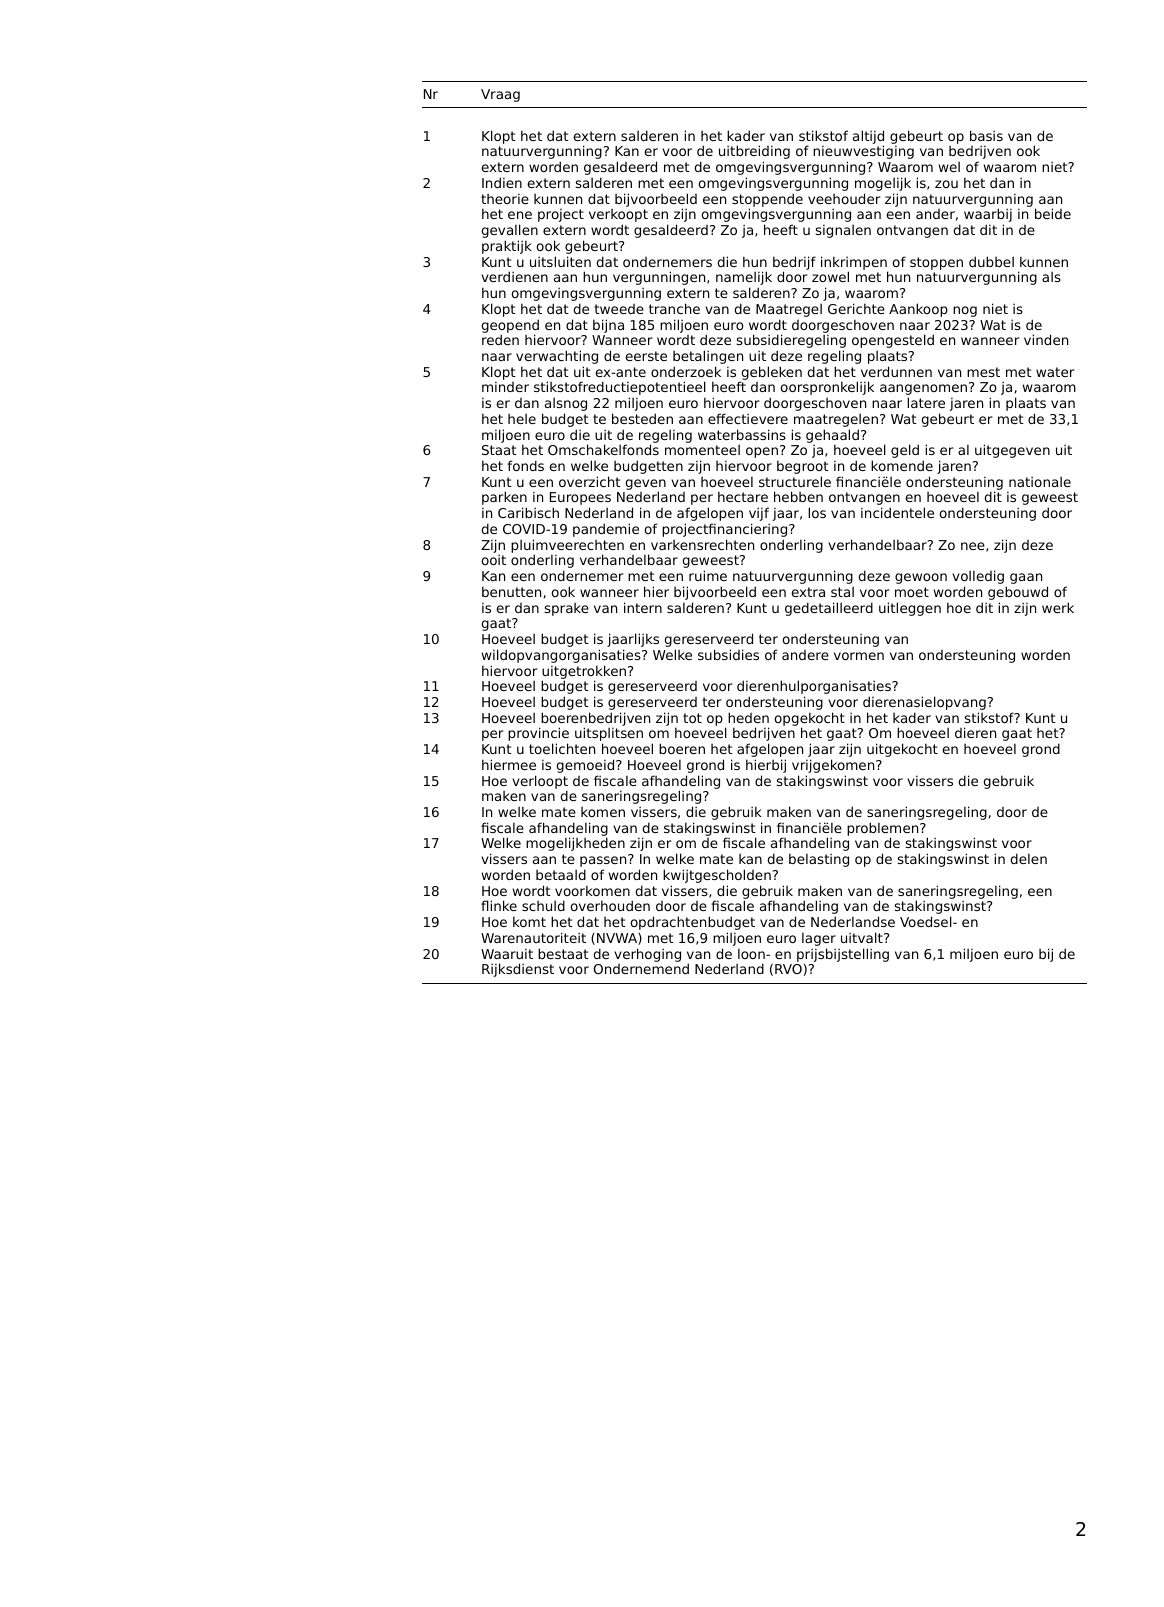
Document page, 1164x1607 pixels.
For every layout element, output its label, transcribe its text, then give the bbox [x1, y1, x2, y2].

table_cell 14 [422, 742, 475, 773]
table_cell [422, 108, 475, 128]
table_cell Hoeveel boerenbedrijven zijn tot op heden opgekocht in het kader van stikstof? Kunt u per provincie uitsplitsen om hoeveel bedrijven het gaat? Om hoeveel dieren gaat het? [475, 711, 1087, 742]
table_cell 8 [422, 538, 475, 569]
table_cell Hoe wordt voorkomen dat vissers, die gebruik maken van de saneringsregeling, een flinke schuld overhouden door de fiscale afhandeling van de stakingswinst? [475, 884, 1087, 915]
table_cell 15 [422, 774, 475, 805]
table_cell 6 [422, 443, 475, 474]
table_cell 9 [422, 569, 475, 632]
table_cell 19 [422, 915, 475, 946]
table_cell Kunt u een overzicht geven van hoeveel structurele financiële ondersteuning nationale parken in Europees Nederland per hectare hebben ontvangen en hoeveel dit is geweest in Caribisch Nederland in de afgelopen vijf jaar, los van incidentele ondersteuning door de COVID-19 pandemie of projectfinanciering? [475, 475, 1087, 537]
table_cell Zijn pluimveerechten en varkensrechten onderling verhandelbaar? Zo nee, zijn deze ooit onderling verhandelbaar geweest? [475, 538, 1087, 569]
table_header Nr [422, 82, 475, 107]
table_cell Kan een ondernemer met een ruime natuurvergunning deze gewoon volledig gaan benutten, ook wanneer hier bijvoorbeeld een extra stal voor moet worden gebouwd of is er dan sprake van intern salderen? Kunt u gedetailleerd uitleggen hoe dit in zijn werk gaat? [475, 569, 1087, 632]
table_cell Staat het Omschakelfonds momenteel open? Zo ja, hoeveel geld is er al uitgegeven uit het fonds en welke budgetten zijn hiervoor begroot in de komende jaren? [475, 443, 1087, 474]
table_cell [475, 108, 1087, 128]
table_cell Hoe komt het dat het opdrachtenbudget van de Nederlandse Voedsel- en Warenautoriteit (NVWA) met 16,9 miljoen euro lager uitvalt? [475, 915, 1087, 946]
table_cell Indien extern salderen met een omgevingsvergunning mogelijk is, zou het dan in theorie kunnen dat bijvoorbeeld een stoppende veehouder zijn natuurvergunning aan het ene project verkoopt en zijn omgevingsvergunning aan een ander, waarbij in beide gevallen extern wordt gesaldeerd? Zo ja, heeft u signalen ontvangen dat dit in de praktijk ook gebeurt? [475, 176, 1087, 254]
table_cell 10 [422, 632, 475, 679]
table_cell Hoeveel budget is gereserveerd ter ondersteuning voor dierenasielopvang? [475, 695, 1087, 711]
table_cell 12 [422, 695, 475, 711]
table_cell Hoeveel budget is jaarlijks gereserveerd ter ondersteuning van wildopvangorganisaties? Welke subsidies of andere vormen van ondersteuning worden hiervoor uitgetrokken? [475, 632, 1087, 679]
table_cell Waaruit bestaat de verhoging van de loon- en prijsbijstelling van 6,1 miljoen euro bij de Rijksdienst voor Ondernemend Nederland (RVO)? [475, 946, 1087, 983]
table_cell 4 [422, 302, 475, 364]
table_cell 18 [422, 884, 475, 915]
table_cell 2 [422, 176, 475, 254]
table_cell Hoe verloopt de fiscale afhandeling van de stakingswinst voor vissers die gebruik maken van de saneringsregeling? [475, 774, 1087, 805]
table_cell 13 [422, 711, 475, 742]
table_header Vraag [475, 82, 1087, 107]
table_cell Kunt u uitsluiten dat ondernemers die hun bedrijf inkrimpen of stoppen dubbel kunnen verdienen aan hun vergunningen, namelijk door zowel met hun natuurvergunning als hun omgevingsvergunning extern te salderen? Zo ja, waarom? [475, 254, 1087, 302]
table_cell 17 [422, 836, 475, 883]
table_cell Welke mogelijkheden zijn er om de fiscale afhandeling van de stakingswinst voor vissers aan te passen? In welke mate kan de belasting op de stakingswinst in delen worden betaald of worden kwijtgescholden? [475, 836, 1087, 883]
table_cell 7 [422, 475, 475, 537]
table_cell 1 [422, 129, 475, 176]
table_cell 20 [422, 946, 475, 983]
table_cell 3 [422, 254, 475, 302]
table_cell Kunt u toelichten hoeveel boeren het afgelopen jaar zijn uitgekocht en hoeveel grond hiermee is gemoeid? Hoeveel grond is hierbij vrijgekomen? [475, 742, 1087, 773]
table_cell 11 [422, 679, 475, 695]
table_cell 16 [422, 805, 475, 836]
table_cell Klopt het dat uit ex-ante onderzoek is gebleken dat het verdunnen van mest met water minder stikstofreductiepotentieel heeft dan oorspronkelijk aangenomen? Zo ja, waarom is er dan alsnog 22 miljoen euro hiervoor doorgeschoven naar latere jaren in plaats van het hele budget te besteden aan effectievere maatregelen? Wat gebeurt er met de 33,1 miljoen euro die uit de regeling waterbassins is gehaald? [475, 365, 1087, 443]
table_cell 5 [422, 365, 475, 443]
table_cell Klopt het dat extern salderen in het kader van stikstof altijd gebeurt op basis van de natuurvergunning? Kan er voor de uitbreiding of nieuwvestiging van bedrijven ook extern worden gesaldeerd met de omgevingsvergunning? Waarom wel of waarom niet? [475, 129, 1087, 176]
table_cell Klopt het dat de tweede tranche van de Maatregel Gerichte Aankoop nog niet is geopend en dat bijna 185 miljoen euro wordt doorgeschoven naar 2023? Wat is de reden hiervoor? Wanneer wordt deze subsidieregeling opengesteld en wanneer vinden naar verwachting de eerste betalingen uit deze regeling plaats? [475, 302, 1087, 364]
table_cell Hoeveel budget is gereserveerd voor dierenhulporganisaties? [475, 679, 1087, 695]
table_cell In welke mate komen vissers, die gebruik maken van de saneringsregeling, door de fiscale afhandeling van de stakingswinst in financiële problemen? [475, 805, 1087, 836]
